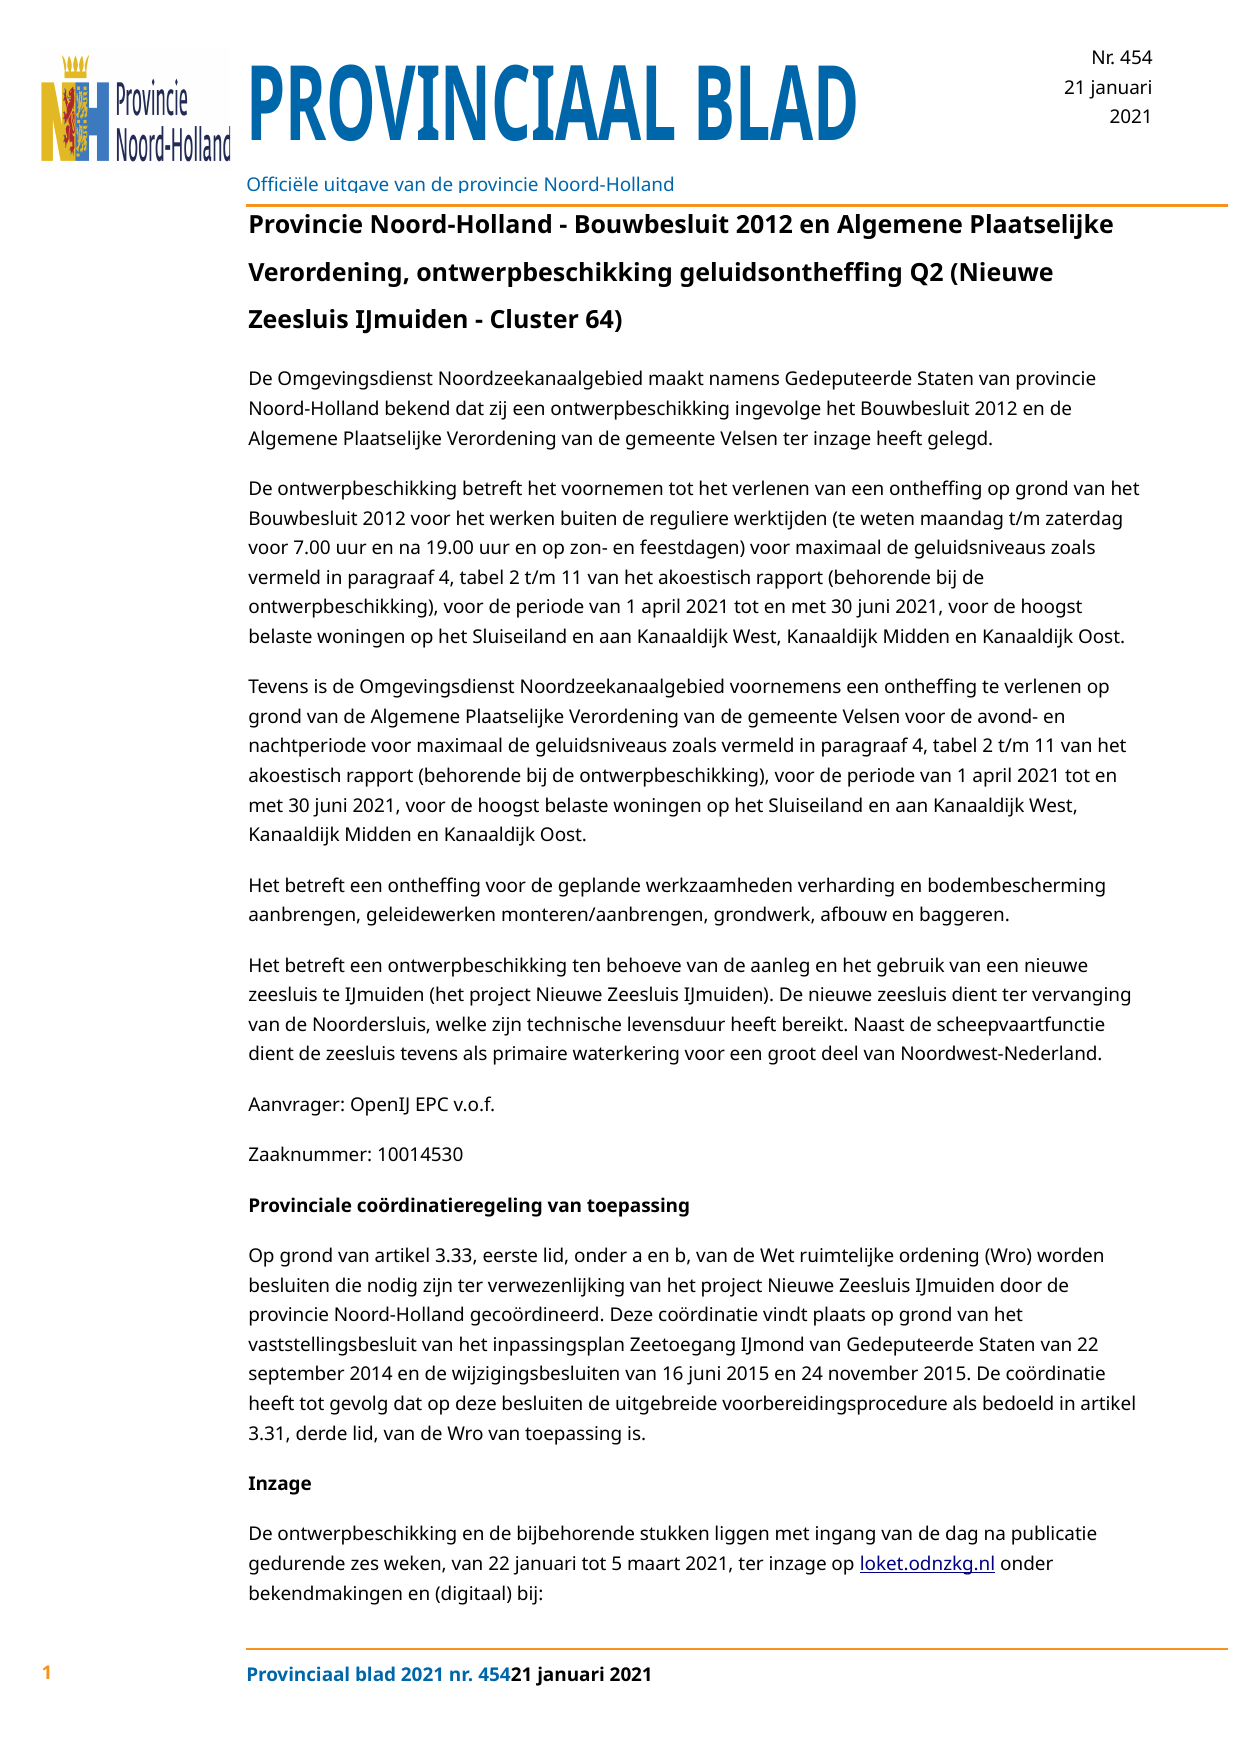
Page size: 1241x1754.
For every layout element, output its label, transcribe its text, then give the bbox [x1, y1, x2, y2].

text Aanvrager: OpenIJ EPC v.o.f. [248, 1091, 1152, 1117]
text De ontwerpbeschikking betreft het voornemen tot het verlenen van een ontheffing op grond van het Bouwbesluit 2012 voor het werken buiten de reguliere werktijden (te weten maandag t/m zaterdag voor 7.00 uur en na 19.00 uur en op zon- en feestdagen) voor maximaal de geluidsniveaus zoals vermeld in paragraaf 4, tabel 2 t/m 11 van het akoestisch rapport (behorende bij de ontwerpbeschikking), voor de periode van 1 april 2021 tot en met 30 juni 2021, voor de hoogst belaste woningen op het Sluiseiland en aan Kanaaldijk West, Kanaaldijk Midden en Kanaaldijk Oost. [248, 475, 1152, 649]
text Het betreft een ontwerpbeschikking ten behoeve van de aanleg en het gebruik van een nieuwe zeesluis te IJmuiden (het project Nieuwe Zeesluis IJmuiden). De nieuwe zeesluis dient ter vervanging van de Noordersluis, welke zijn technische levensduur heeft bereikt. Naast de scheepvaartfunctie dient de zeesluis tevens als primaire waterkering voor een groot deel van Noordwest-Nederland. [248, 952, 1152, 1066]
text De Omgevingsdienst Noordzeekanaalgebied maakt namens Gedeputeerde Staten van provincie Noord-Holland bekend dat zij een ontwerpbeschikking ingevolge het Bouwbesluit 2012 en de Algemene Plaatselijke Verordening van de gemeente Velsen ter inzage heeft gelegd. [248, 366, 1152, 450]
text Op grond van artikel 3.33, eerste lid, onder a en b, van de Wet ruimtelijke ordening (Wro) worden besluiten die nodig zijn ter verwezenlijking van het project Nieuwe Zeesluis IJmuiden door de provincie Noord-Holland gecoördineerd. Deze coördinatie vindt plaats op grond van het vaststellingsbesluit van het inpassingsplan Zeetoegang IJmond van Gedeputeerde Staten van 22 september 2014 en de wijzigingsbesluiten van 16 juni 2015 en 24 november 2015. De coördinatie heeft tot gevolg dat op deze besluiten de uitgebreide voorbereidingsprocedure als bedoeld in artikel 3.31, derde lid, van de Wro van toepassing is. [248, 1242, 1152, 1445]
text Het betreft een ontheffing voor de geplande werkzaamheden verharding en bodembescherming aanbrengen, geleidewerken monteren/aanbrengen, grondwerk, afbouw en baggeren. [248, 872, 1152, 927]
text De ontwerpbeschikking en de bijbehorende stukken liggen met ingang van de dag na publicatie gedurende zes weken, van 22 januari tot 5 maart 2021, ter inzage op loket.odnzkg.nl onder bekendmakingen en (digitaal) bij: [248, 1521, 1152, 1605]
text Inzage [248, 1470, 1152, 1496]
text Provinciale coördinatieregeling van toepassing [248, 1192, 1152, 1217]
text Provincie Noord-Holland - Bouwbesluit 2012 en Algemene Plaatselijke Verordening, ontwerpbeschikking geluidsontheffing Q2 (Nieuwe Zeesluis IJmuiden - Cluster 64) [248, 207, 1152, 336]
text Zaaknummer: 10014530 [248, 1141, 1152, 1167]
text Tevens is de Omgevingsdienst Noordzeekanaalgebied voornemens een ontheffing te verlenen op grond van de Algemene Plaatselijke Verordening van de gemeente Velsen voor de avond- en nachtperiode voor maximaal de geluidsniveaus zoals vermeld in paragraaf 4, tabel 2 t/m 11 van het akoestisch rapport (behorende bij de ontwerpbeschikking), voor de periode van 1 april 2021 tot en met 30 juni 2021, voor de hoogst belaste woningen op het Sluiseiland en aan Kanaaldijk West, Kanaaldijk Midden en Kanaaldijk Oost. [248, 673, 1152, 847]
picture [41, 47, 231, 172]
